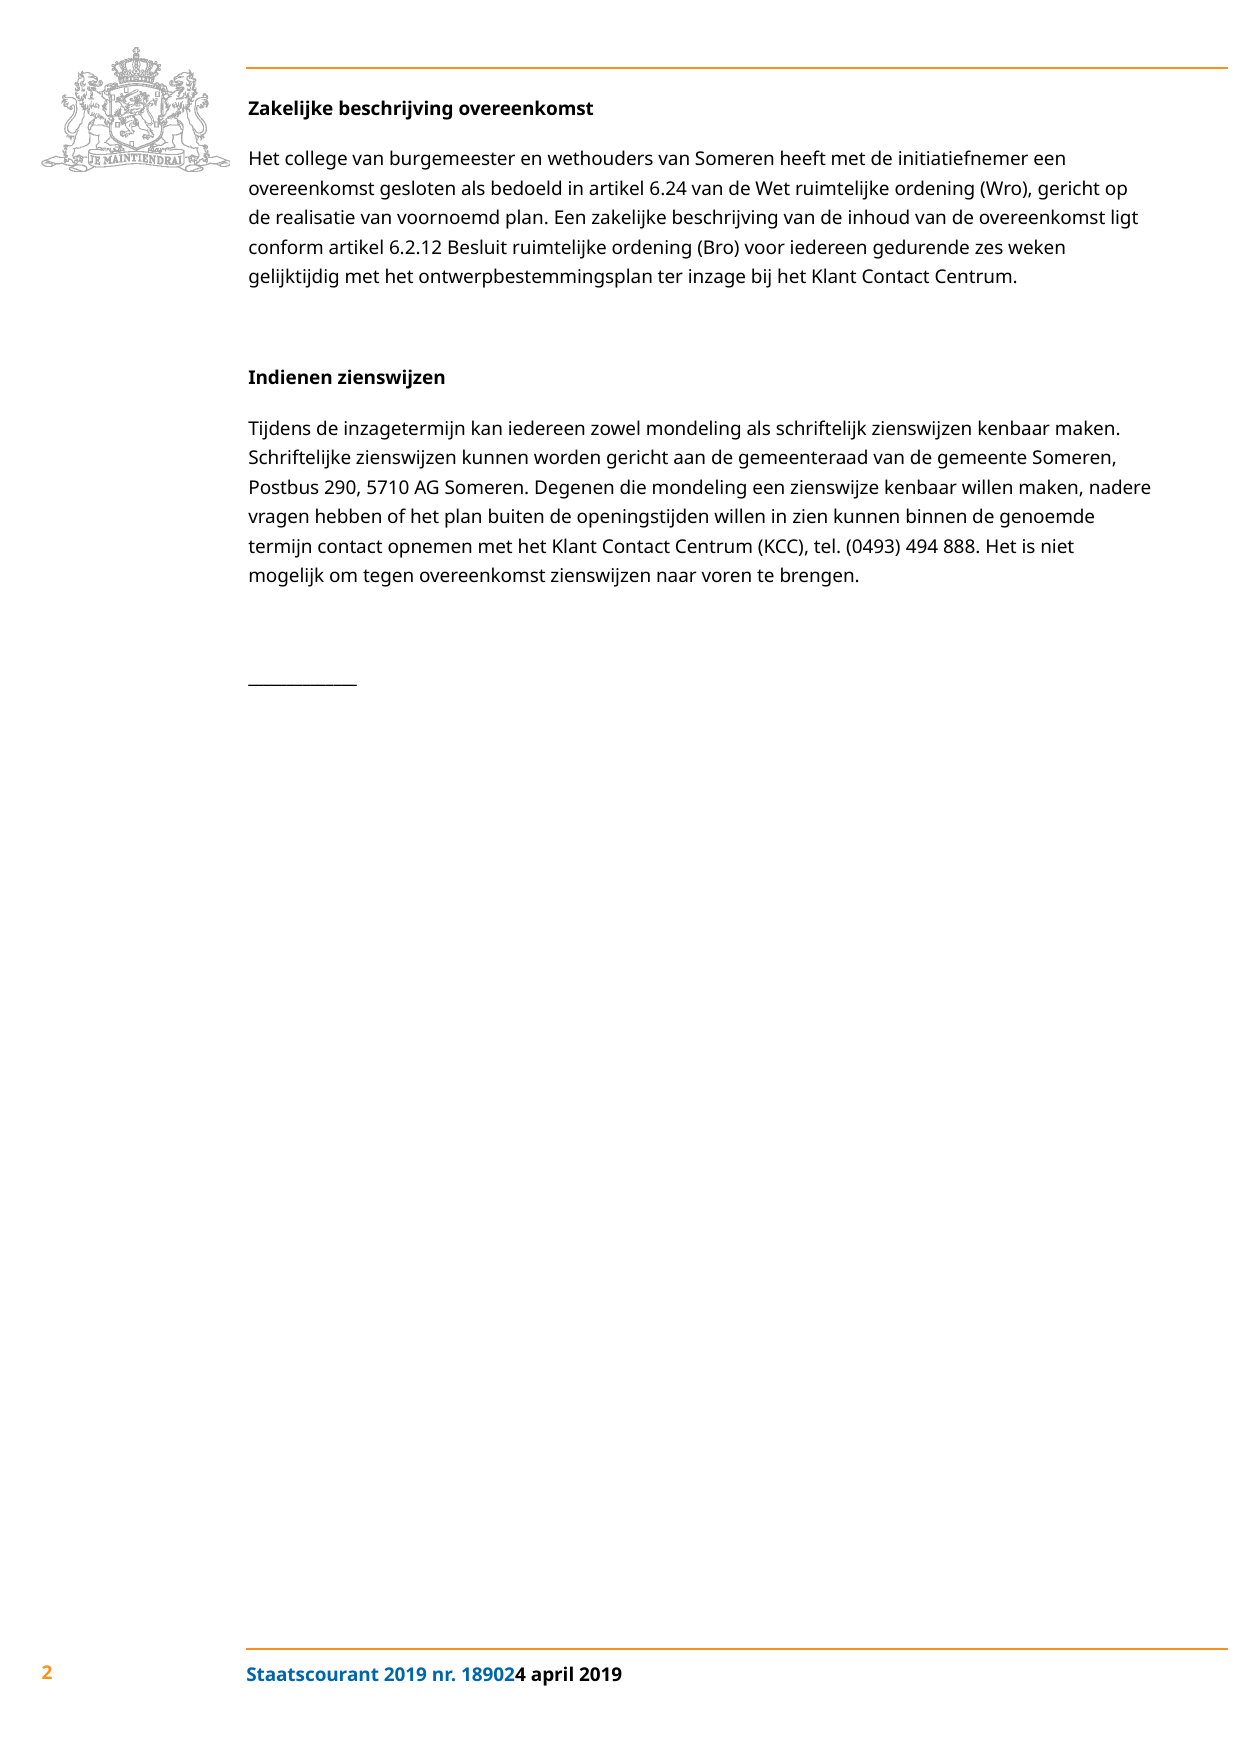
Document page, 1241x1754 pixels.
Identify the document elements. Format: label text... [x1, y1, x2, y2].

text Zakelijke beschrijving overeenkomst [248, 95, 1152, 121]
text Het college van burgemeester en wethouders van Someren heeft met de initiatiefnemer een overeenkomst gesloten als bedoeld in artikel 6.24 van de Wet ruimtelijke ordening (Wro), gericht op de realisatie van voornoemd plan. Een zakelijke beschrijving van de inhoud van de overeenkomst ligt conform artikel 6.2.12 Besluit ruimtelijke ordening (Bro) voor iedereen gedurende zes weken gelijktijdig met het ontwerpbestemmingsplan ter inzage bij het Klant Contact Centrum. [248, 145, 1152, 289]
picture [41, 47, 231, 172]
text Indienen zienswijzen [248, 364, 1152, 390]
text ______________ [248, 663, 1152, 689]
text Tijdens de inzagetermijn kan iedereen zowel mondeling als schriftelijk zienswijzen kenbaar maken. Schriftelijke zienswijzen kunnen worden gericht aan de gemeenteraad van de gemeente Someren, Postbus 290, 5710 AG Someren. Degenen die mondeling een zienswijze kenbaar willen maken, nadere vragen hebben of het plan buiten de openingstijden willen in zien kunnen binnen de genoemde termijn contact opnemen met het Klant Contact Centrum (KCC), tel. (0493) 494 888. Het is niet mogelijk om tegen overeenkomst zienswijzen naar voren te brengen. [248, 415, 1152, 588]
